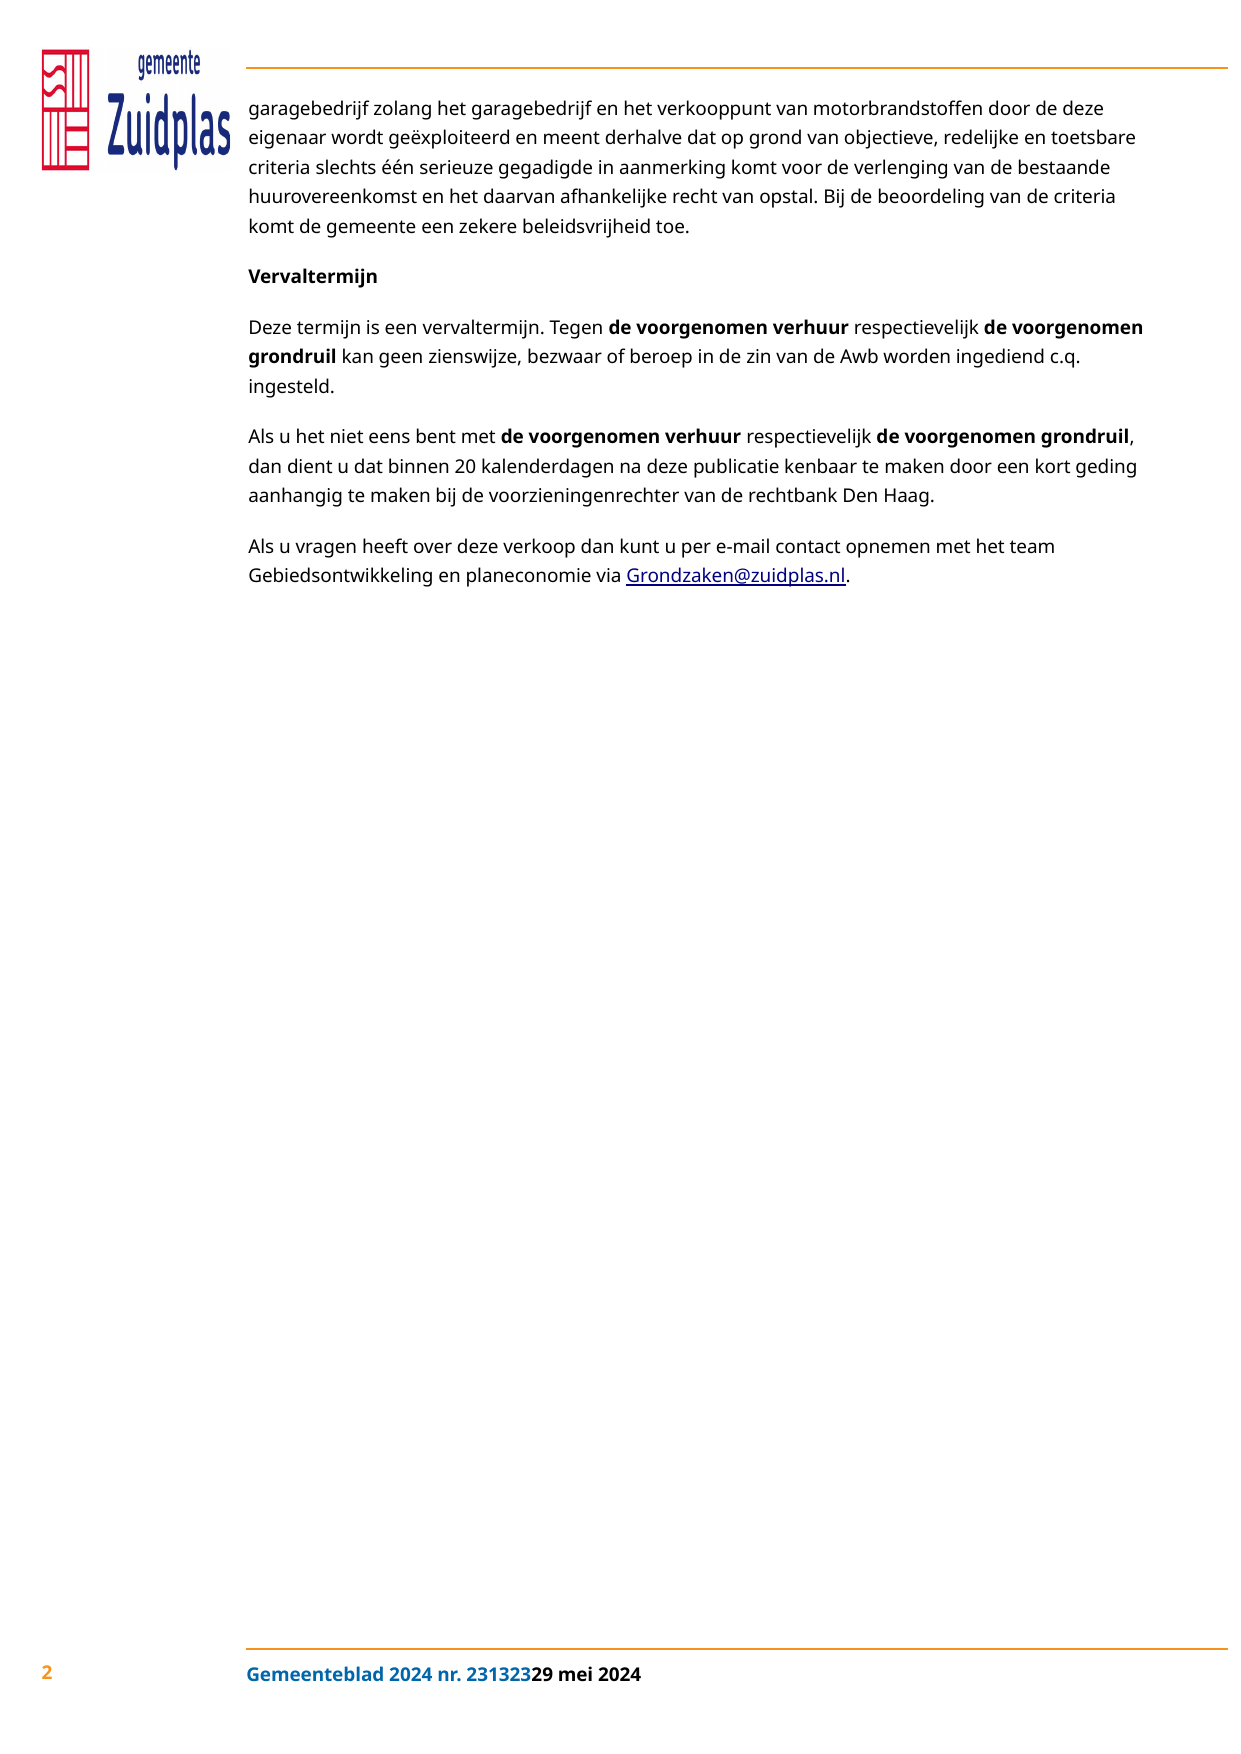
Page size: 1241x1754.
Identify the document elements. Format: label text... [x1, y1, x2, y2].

picture [41, 47, 231, 172]
text Vervaltermijn [248, 263, 1152, 289]
text Als u het niet eens bent met de voorgenomen verhuur respectievelijk de voorgenomen grondruil, dan dient u dat binnen 20 kalenderdagen na deze publicatie kenbaar te maken door een kort geding aanhangig te maken bij de voorzieningenrechter van de rechtbank Den Haag. [248, 423, 1152, 508]
text garagebedrijf zolang het garagebedrijf en het verkooppunt van motorbrandstoffen door de deze eigenaar wordt geëxploiteerd en meent derhalve dat op grond van objectieve, redelijke en toetsbare criteria slechts één serieuze gegadigde in aanmerking komt voor de verlenging van de bestaande huurovereenkomst en het daarvan afhankelijke recht van opstal. Bij de beoordeling van de criteria komt de gemeente een zekere beleidsvrijheid toe. [248, 95, 1152, 239]
text Als u vragen heeft over deze verkoop dan kunt u per e-mail contact opnemen met het team Gebiedsontwikkeling en planeconomie via Grondzaken@zuidplas.nl. [248, 533, 1152, 588]
text Deze termijn is een vervaltermijn. Tegen de voorgenomen verhuur respectievelijk de voorgenomen grondruil kan geen zienswijze, bezwaar of beroep in de zin van de Awb worden ingediend c.q. ingesteld. [248, 314, 1152, 399]
